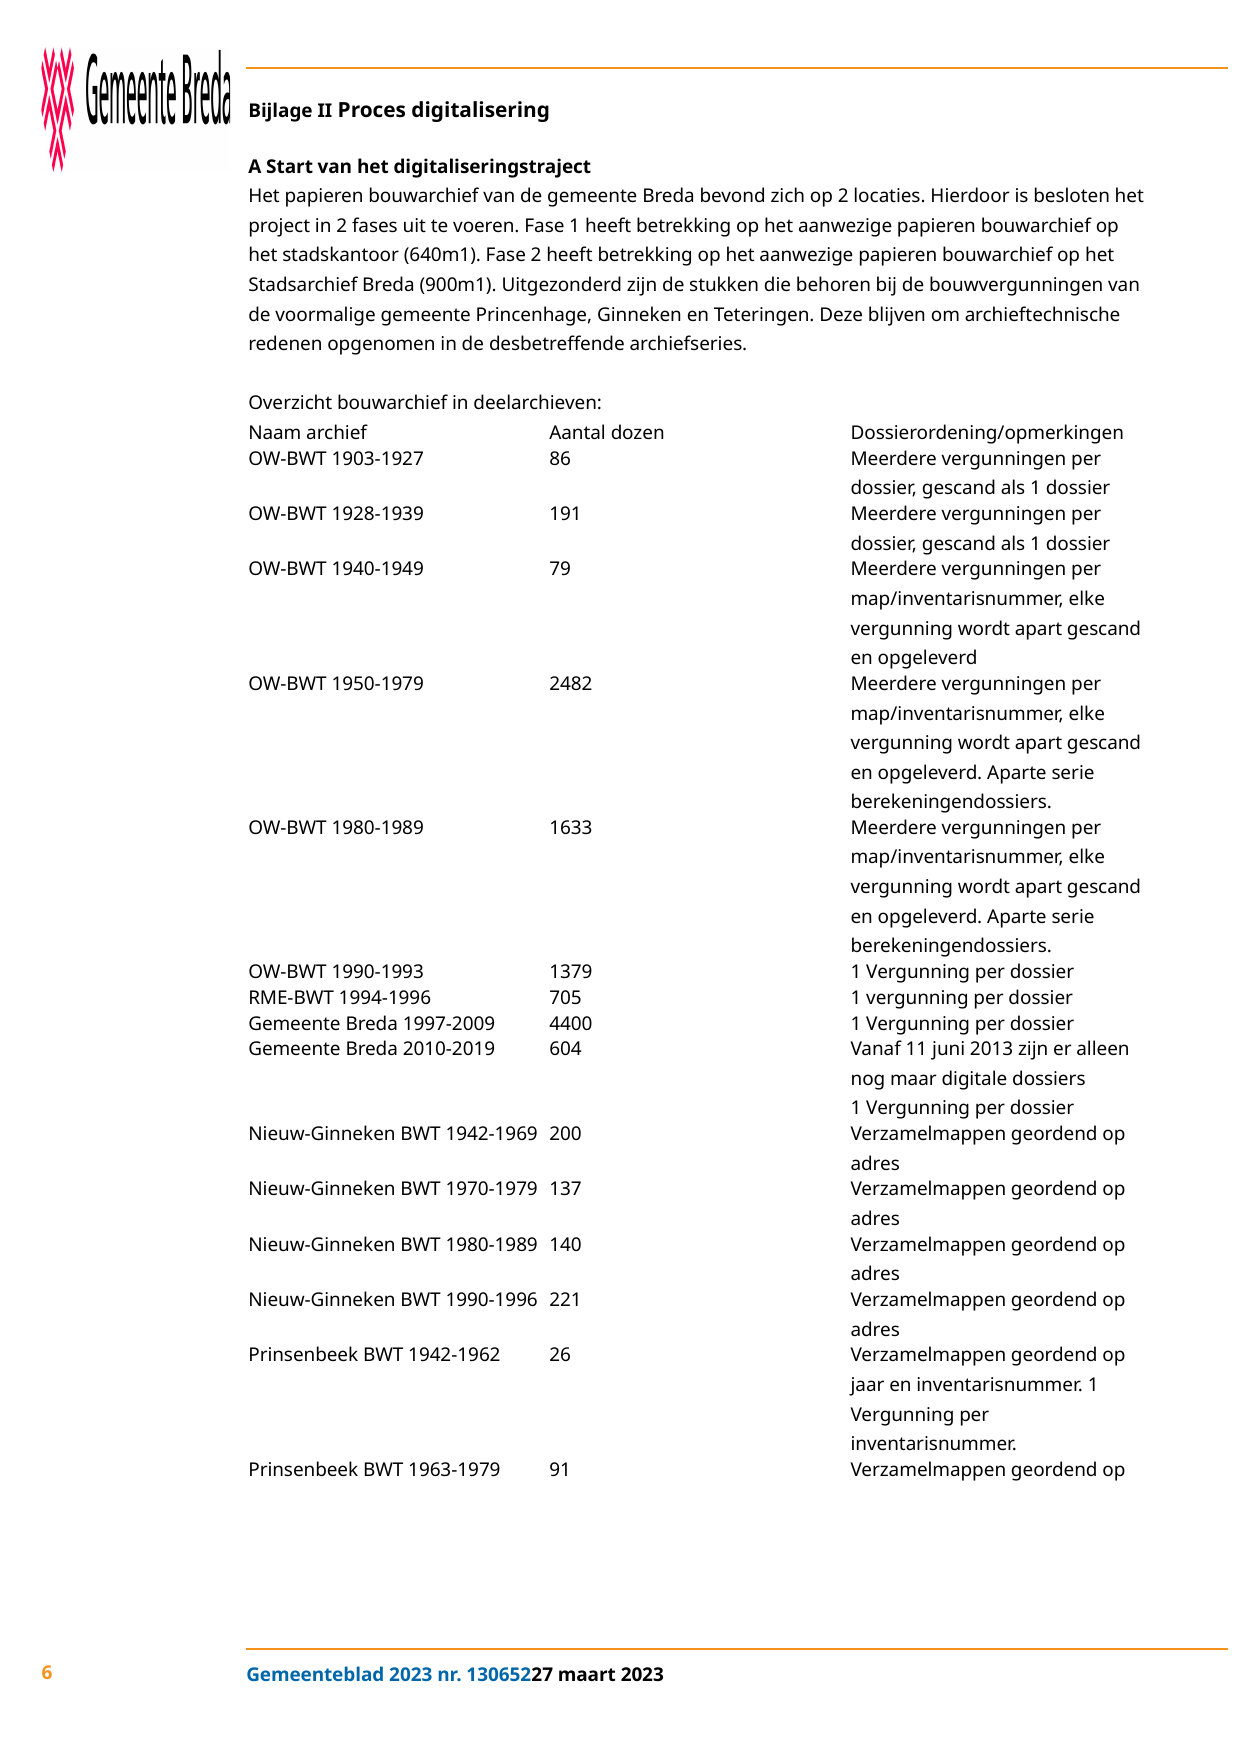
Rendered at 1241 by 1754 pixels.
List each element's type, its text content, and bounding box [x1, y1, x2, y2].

table_cell 4400 [549, 1010, 850, 1035]
table_cell Verzamelmappen geordend op adres [850, 1176, 1152, 1231]
table_cell 79 [549, 556, 850, 670]
table_cell 1633 [549, 814, 850, 958]
table_cell Nieuw-Ginneken BWT 1970-1979 [248, 1176, 549, 1231]
table_cell 26 [549, 1342, 850, 1456]
table_cell Verzamelmappen geordend op jaar en inventarisnummer. 1 Vergunning per inventarisnummer. [850, 1342, 1152, 1456]
table_cell OW-BWT 1940-1949 [248, 556, 549, 670]
table_cell OW-BWT 1950-1979 [248, 670, 549, 814]
table_cell Prinsenbeek BWT 1942-1962 [248, 1342, 549, 1456]
text Overzicht bouwarchief in deelarchieven: [248, 389, 1152, 415]
table_cell 137 [549, 1176, 850, 1231]
text Het papieren bouwarchief van de gemeente Breda bevond zich op 2 locaties. Hierdoor is besloten het project in 2 fases uit te voeren. Fase 1 heeft betrekking op het aanwezige papieren bouwarchief op het stadskantoor (640m1). Fase 2 heeft betrekking op het aanwezige papieren bouwarchief op het Stadsarchief Breda (900m1). Uitgezonderd zijn de stukken die behoren bij de bouwvergunningen van de voormalige gemeente Princenhage, Ginneken en Teteringen. Deze blijven om archieftechnische redenen opgenomen in de desbetreffende archiefseries. [248, 182, 1152, 356]
table_header Naam archief [248, 419, 549, 445]
table_cell Vanaf 11 juni 2013 zijn er alleen nog maar digitale dossiers 1 Vergunning per dossier [850, 1035, 1152, 1120]
table_cell Nieuw-Ginneken BWT 1990-1996 [248, 1286, 549, 1342]
table_cell Gemeente Breda 2010-2019 [248, 1035, 549, 1120]
text A Start van het digitaliseringstraject [248, 153, 1152, 179]
text Bijlage II Proces digitalisering [248, 95, 1152, 123]
table_cell Meerdere vergunningen per dossier, gescand als 1 dossier [850, 445, 1152, 500]
table_cell 1 Vergunning per dossier [850, 958, 1152, 984]
table_cell Verzamelmappen geordend op adres [850, 1120, 1152, 1176]
table_cell OW-BWT 1903-1927 [248, 445, 549, 500]
picture [41, 47, 231, 172]
table_cell Prinsenbeek BWT 1963-1979 [248, 1456, 549, 1482]
table_cell 140 [549, 1231, 850, 1286]
table_header Dossierordening/opmerkingen [850, 419, 1152, 445]
table_header Aantal dozen [549, 419, 850, 445]
table_cell 1 Vergunning per dossier [850, 1010, 1152, 1035]
table_cell 91 [549, 1456, 850, 1482]
table_cell 1379 [549, 958, 850, 984]
table_cell Verzamelmappen geordend op [850, 1456, 1152, 1482]
table_cell 705 [549, 984, 850, 1010]
table_cell OW-BWT 1980-1989 [248, 814, 549, 958]
table_cell 86 [549, 445, 850, 500]
table_cell Meerdere vergunningen per dossier, gescand als 1 dossier [850, 500, 1152, 556]
table_cell 191 [549, 500, 850, 556]
table_cell RME-BWT 1994-1996 [248, 984, 549, 1010]
table_cell OW-BWT 1990-1993 [248, 958, 549, 984]
table_cell Nieuw-Ginneken BWT 1980-1989 [248, 1231, 549, 1286]
table_cell Verzamelmappen geordend op adres [850, 1231, 1152, 1286]
table_cell Gemeente Breda 1997-2009 [248, 1010, 549, 1035]
table_cell Verzamelmappen geordend op adres [850, 1286, 1152, 1342]
table_cell 221 [549, 1286, 850, 1342]
table_cell 2482 [549, 670, 850, 814]
table_cell 604 [549, 1035, 850, 1120]
table_cell Meerdere vergunningen per map/inventarisnummer, elke vergunning wordt apart gescand en opgeleverd. Aparte serie berekeningendossiers. [850, 814, 1152, 958]
table_cell 200 [549, 1120, 850, 1176]
table_cell OW-BWT 1928-1939 [248, 500, 549, 556]
table_cell Meerdere vergunningen per map/inventarisnummer, elke vergunning wordt apart gescand en opgeleverd [850, 556, 1152, 670]
table_cell Meerdere vergunningen per map/inventarisnummer, elke vergunning wordt apart gescand en opgeleverd. Aparte serie berekeningendossiers. [850, 670, 1152, 814]
table_cell 1 vergunning per dossier [850, 984, 1152, 1010]
table_cell Nieuw-Ginneken BWT 1942-1969 [248, 1120, 549, 1176]
